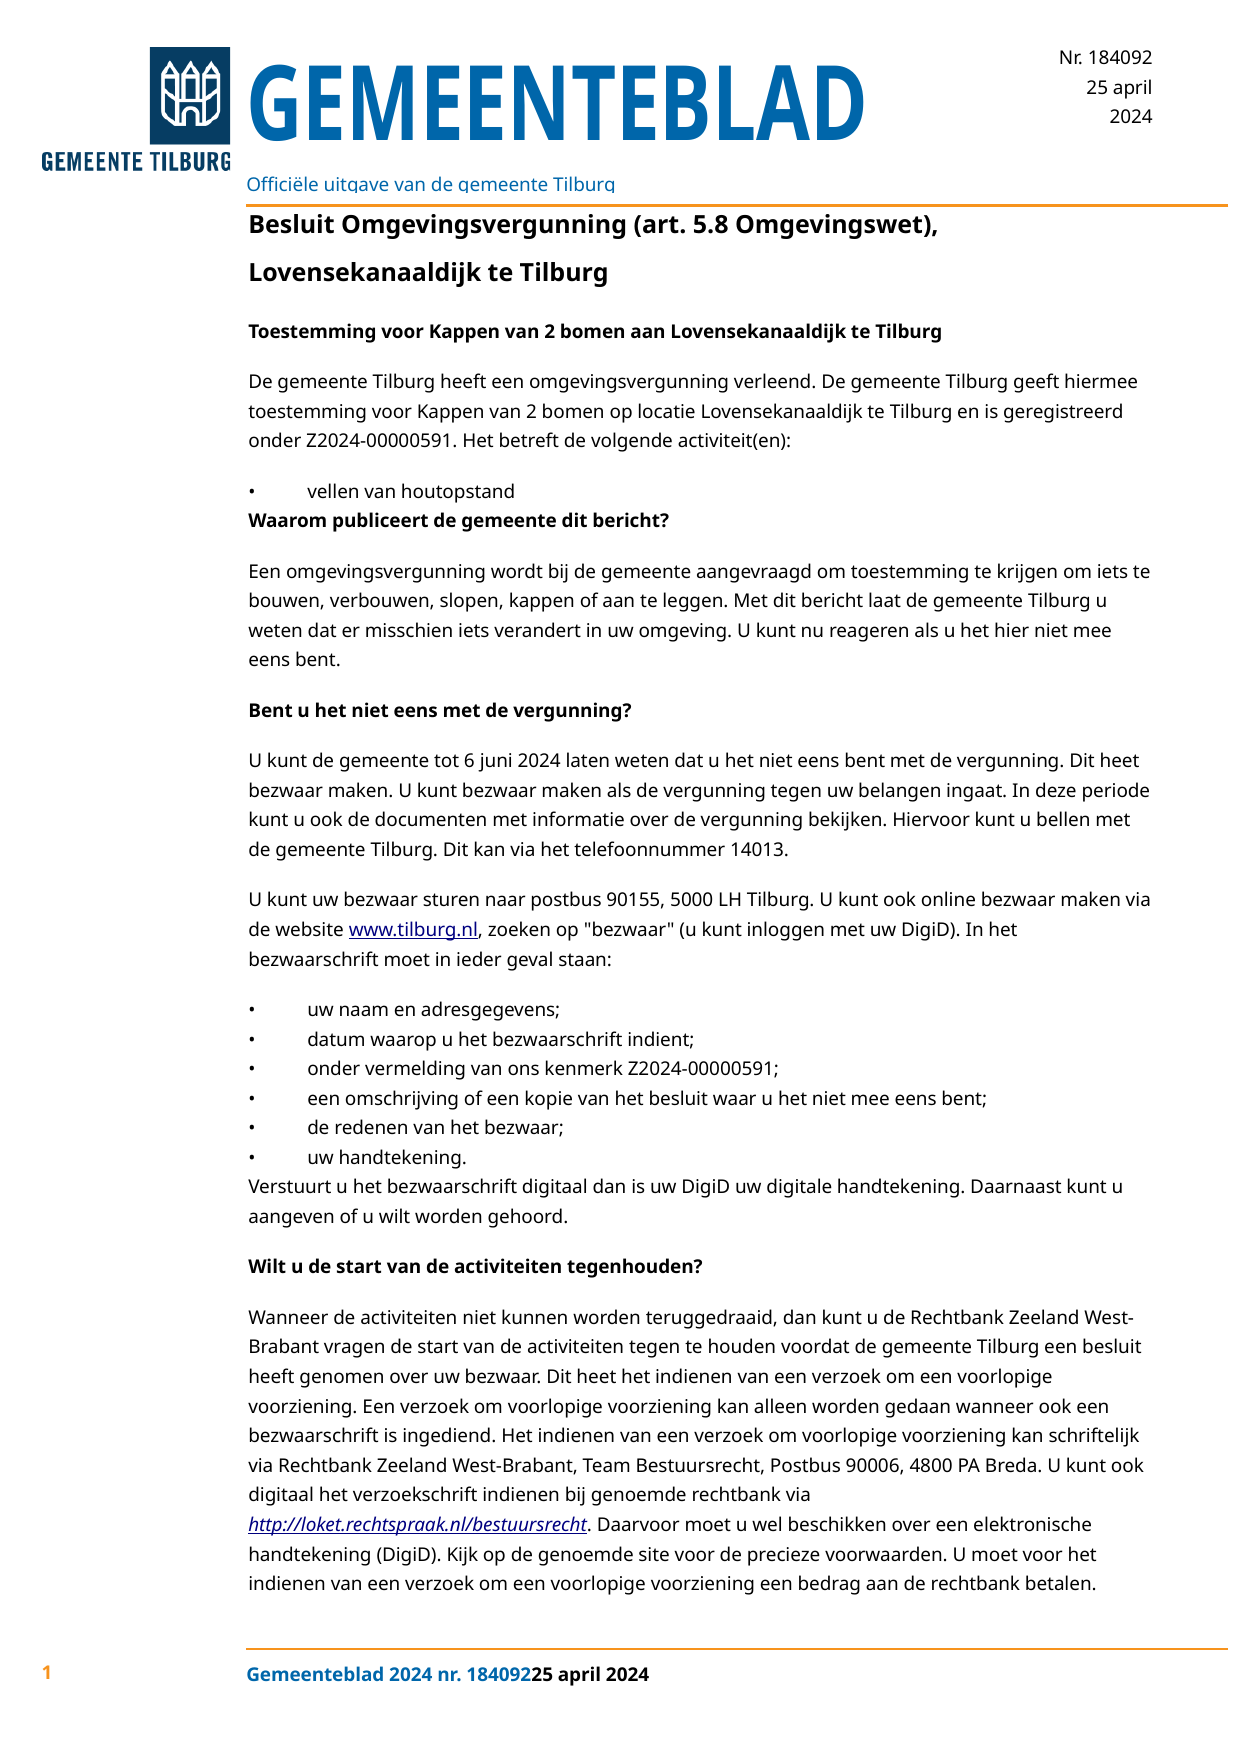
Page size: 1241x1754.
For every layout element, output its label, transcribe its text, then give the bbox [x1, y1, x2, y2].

text Wanneer de activiteiten niet kunnen worden teruggedraaid, dan kunt u de Rechtbank Zeeland West-Brabant vragen de start van de activiteiten tegen te houden voordat de gemeente Tilburg een besluit heeft genomen over uw bezwaar. Dit heet het indienen van een verzoek om een voorlopige voorziening. Een verzoek om voorlopige voorziening kan alleen worden gedaan wanneer ook een bezwaarschrift is ingediend. Het indienen van een verzoek om voorlopige voorziening kan schriftelijk via Rechtbank Zeeland West-Brabant, Team Bestuursrecht, Postbus 90006, 4800 PA Breda. U kunt ook digitaal het verzoekschrift indienen bij genoemde rechtbank via http://loket.rechtspraak.nl/bestuursrecht. Daarvoor moet u wel beschikken over een elektronische handtekening (DigiD). Kijk op de genoemde site voor de precieze voorwaarden. U moet voor het indienen van een verzoek om een voorlopige voorziening een bedrag aan de rechtbank betalen. [248, 1304, 1152, 1596]
list datum waarop u het bezwaarschrift indient; [248, 1026, 1152, 1052]
text De gemeente Tilburg heeft een omgevingsvergunning verleend. De gemeente Tilburg geeft hiermee toestemming voor Kappen van 2 bomen op locatie Lovensekanaaldijk te Tilburg en is geregistreerd onder Z2024-00000591. Het betreft de volgende activiteit(en): [248, 368, 1152, 453]
list vellen van houtopstand [248, 478, 1152, 504]
text Verstuurt u het bezwaarschrift digitaal dan is uw DigiD uw digitale handtekening. Daarnaast kunt u aangeven of u wilt worden gehoord. [248, 1174, 1152, 1229]
text U kunt uw bezwaar sturen naar postbus 90155, 5000 LH Tilburg. U kunt ook online bezwaar maken via de website www.tilburg.nl, zoeken op "bezwaar" (u kunt inloggen met uw DigiD). In het bezwaarschrift moet in ieder geval staan: [248, 887, 1152, 972]
text Bent u het niet eens met de vergunning? [248, 697, 1152, 723]
list uw handtekening. [248, 1144, 1152, 1170]
text Waarom publiceert de gemeente dit bericht? [248, 507, 1152, 533]
list onder vermelding van ons kenmerk Z2024-00000591; [248, 1055, 1152, 1081]
text Besluit Omgevingsvergunning (art. 5.8 Omgevingswet), Lovensekanaaldijk te Tilburg [248, 207, 1152, 288]
text Wilt u de start van de activiteiten tegenhouden? [248, 1254, 1152, 1279]
list uw naam en adresgegevens; [248, 996, 1152, 1022]
list een omschrijving of een kopie van het besluit waar u het niet mee eens bent; [248, 1085, 1152, 1111]
picture [41, 47, 231, 172]
text Toestemming voor Kappen van 2 bomen aan Lovensekanaaldijk te Tilburg [248, 318, 1152, 344]
list de redenen van het bezwaar; [248, 1114, 1152, 1140]
text Een omgevingsvergunning wordt bij de gemeente aangevraagd om toestemming te krijgen om iets te bouwen, verbouwen, slopen, kappen of aan te leggen. Met dit bericht laat de gemeente Tilburg u weten dat er misschien iets verandert in uw omgeving. U kunt nu reageren als u het hier niet mee eens bent. [248, 558, 1152, 672]
text U kunt de gemeente tot 6 juni 2024 laten weten dat u het niet eens bent met de vergunning. Dit heet bezwaar maken. U kunt bezwaar maken als de vergunning tegen uw belangen ingaat. In deze periode kunt u ook de documenten met informatie over de vergunning bekijken. Hiervoor kunt u bellen met de gemeente Tilburg. Dit kan via het telefoonnummer 14013. [248, 747, 1152, 862]
